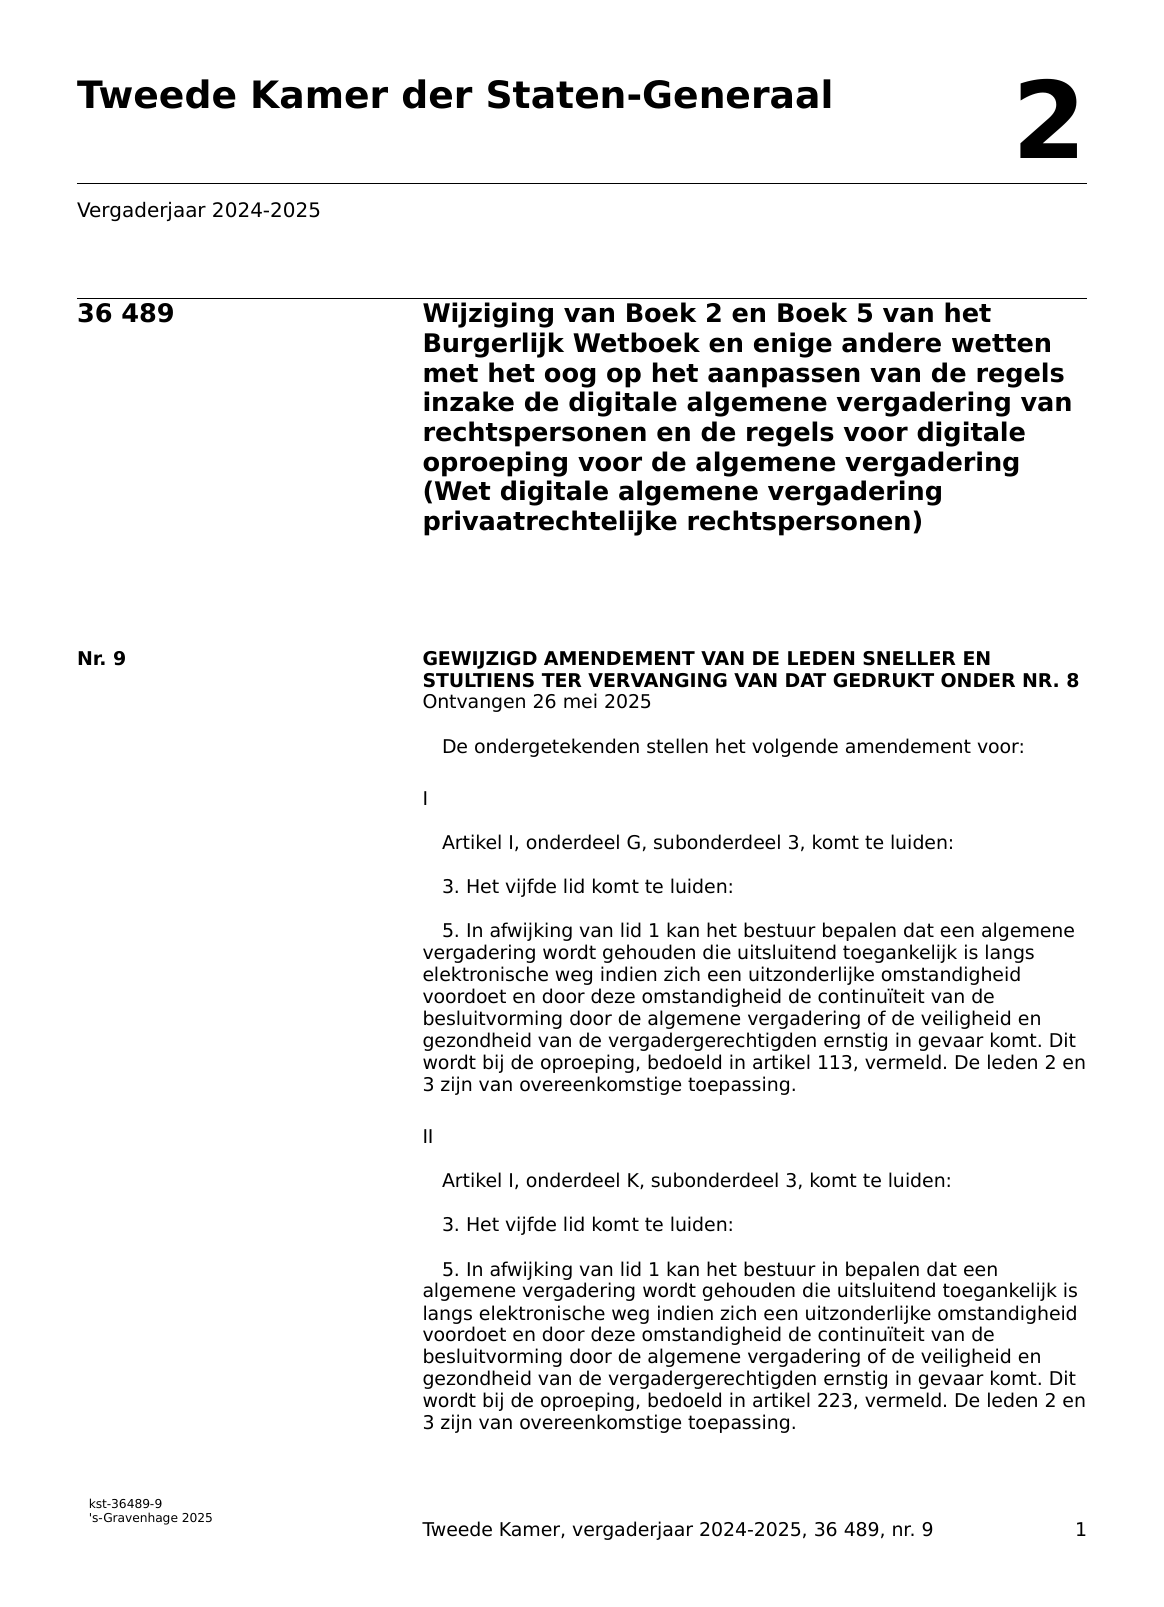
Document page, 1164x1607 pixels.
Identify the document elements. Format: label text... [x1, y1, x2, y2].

table_cell Vergaderjaar 2024-2025 [77, 184, 1087, 298]
text De ondergetekenden stellen het volgende amendement voor: [422, 736, 1087, 758]
text kst-36489-9 [88, 1497, 323, 1511]
text 3. Het vijfde lid komt te luiden: [422, 1214, 1087, 1236]
subtitle Nr. 9 GEWIJZIGD AMENDEMENT VAN DE LEDEN SNELLER EN STULTIENS TER VERVANGING VAN DAT GEDRUKT ONDER NR. 8 [77, 647, 1087, 691]
subtitle 36 489 Wijziging van Boek 2 en Boek 5 van het Burgerlijk Wetboek en enige andere wetten met het oog op het aanpassen van de regels inzake de digitale algemene vergadering van rechtspersonen en de regels voor digitale oproeping voor de algemene vergadering (Wet digitale algemene vergadering privaatrechtelijke rechtspersonen) [77, 299, 1087, 536]
text 's-Gravenhage 2025 [88, 1511, 323, 1525]
text 3. Het vijfde lid komt te luiden: [422, 876, 1087, 898]
text Artikel I, onderdeel K, subonderdeel 3, komt te luiden: [422, 1170, 1087, 1192]
text Ontvangen 26 mei 2025 [422, 691, 1087, 713]
subtitle II [422, 1126, 1087, 1148]
text Artikel I, onderdeel G, subonderdeel 3, komt te luiden: [422, 832, 1087, 854]
table_header 2 [886, 59, 1087, 183]
table_header Tweede Kamer der Staten-Generaal [77, 59, 886, 183]
text 5. In afwijking van lid 1 kan het bestuur in bepalen dat een algemene vergadering wordt gehouden die uitsluitend toegankelijk is langs elektronische weg indien zich een uitzonderlijke omstandigheid voordoet en door deze omstandigheid de continuïteit van de besluitvorming door de algemene vergadering of de veiligheid en gezondheid van de vergadergerechtigden ernstig in gevaar komt. Dit wordt bij de oproeping, bedoeld in artikel 223, vermeld. De leden 2 en 3 zijn van overeenkomstige toepassing. [422, 1258, 1087, 1434]
text 5. In afwijking van lid 1 kan het bestuur bepalen dat een algemene vergadering wordt gehouden die uitsluitend toegankelijk is langs elektronische weg indien zich een uitzonderlijke omstandigheid voordoet en door deze omstandigheid de continuïteit van de besluitvorming door de algemene vergadering of de veiligheid en gezondheid van de vergadergerechtigden ernstig in gevaar komt. Dit wordt bij de oproeping, bedoeld in artikel 113, vermeld. De leden 2 en 3 zijn van overeenkomstige toepassing. [422, 920, 1087, 1096]
subtitle I [422, 788, 1087, 809]
